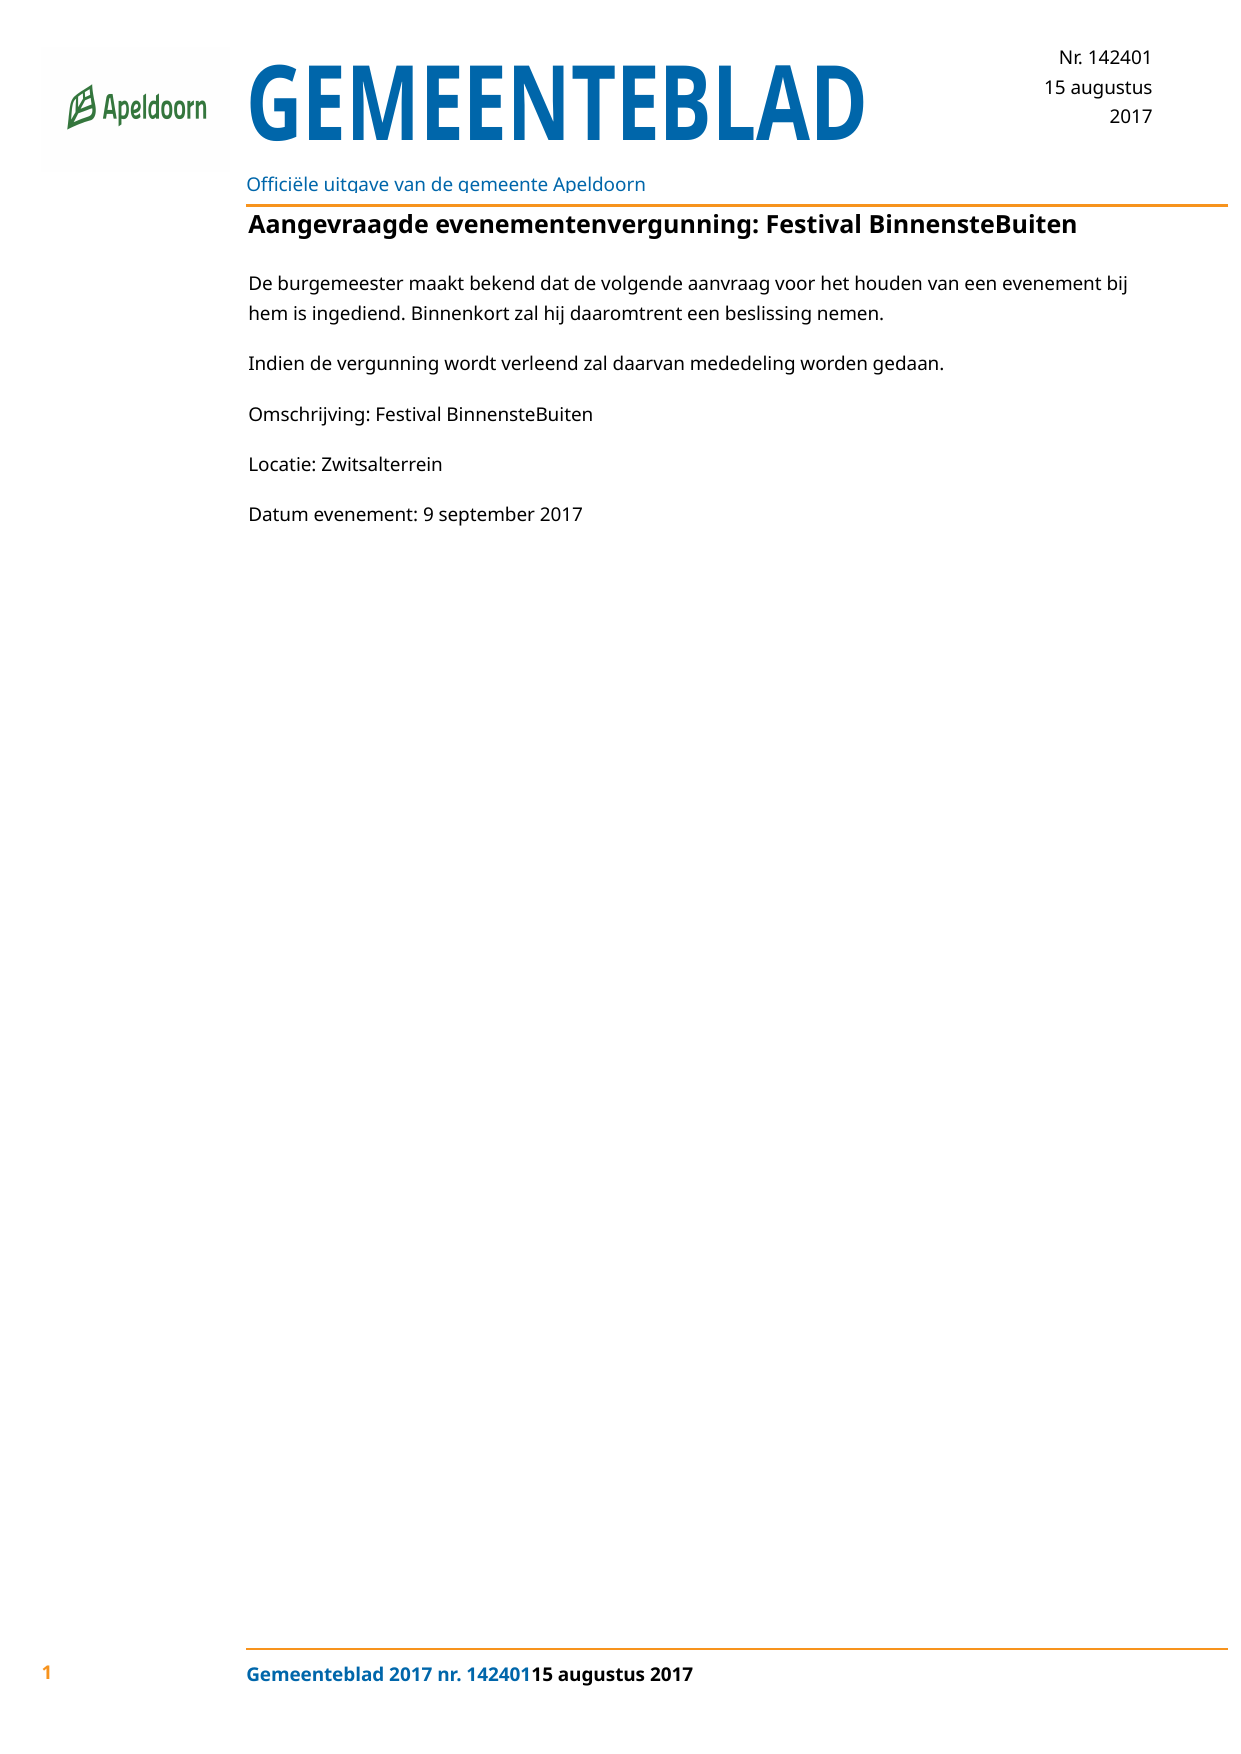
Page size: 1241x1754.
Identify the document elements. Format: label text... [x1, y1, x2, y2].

text Omschrijving: Festival BinnensteBuiten [248, 401, 1152, 426]
text Locatie: Zwitsalterrein [248, 451, 1152, 477]
text Datum evenement: 9 september 2017 [248, 502, 1152, 527]
text De burgemeester maakt bekend dat de volgende aanvraag voor het houden van een evenement bij hem is ingediend. Binnenkort zal hij daaromtrent een beslissing nemen. [248, 270, 1152, 326]
text Indien de vergunning wordt verleend zal daarvan mededeling worden gedaan. [248, 350, 1152, 376]
text Aangevraagde evenementenvergunning: Festival BinnensteBuiten [248, 207, 1152, 241]
picture [41, 47, 231, 172]
